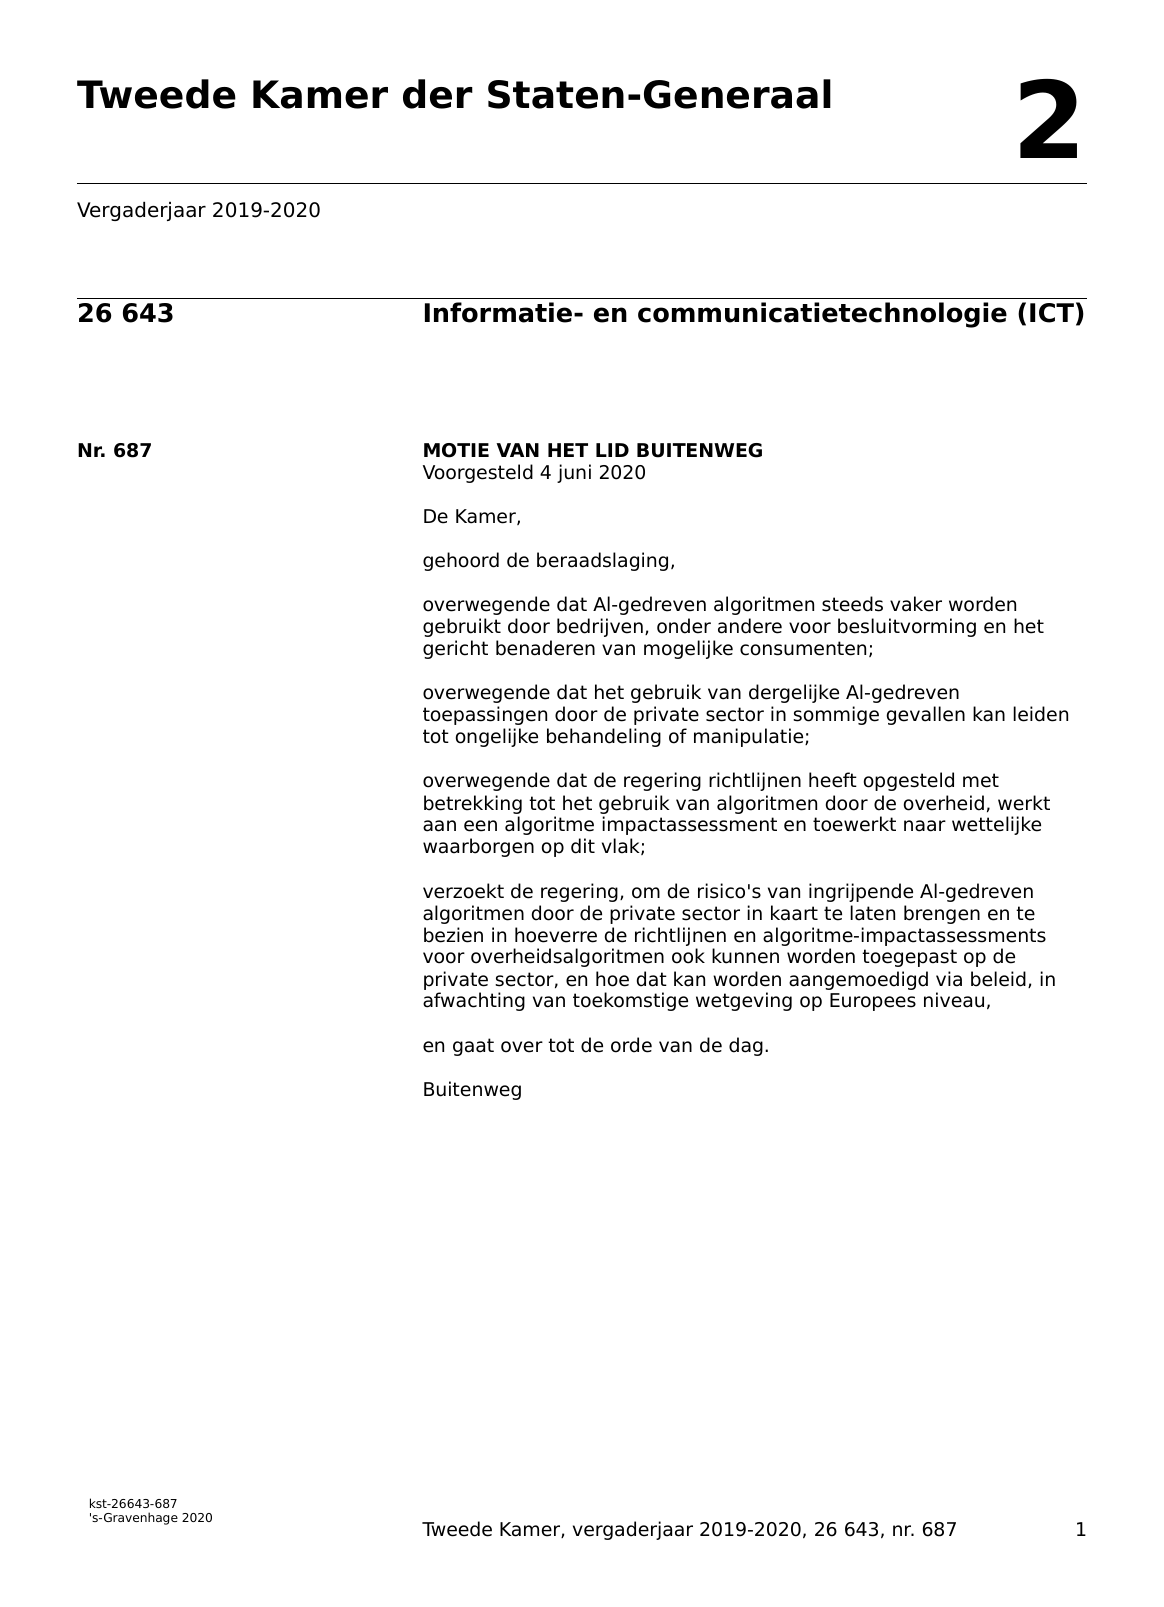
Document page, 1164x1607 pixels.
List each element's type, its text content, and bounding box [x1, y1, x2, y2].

text gehoord de beraadslaging, [422, 550, 1087, 572]
subtitle Nr. 687 MOTIE VAN HET LID BUITENWEG [77, 440, 1087, 462]
text en gaat over tot de orde van de dag. [422, 1034, 1087, 1057]
table_header 2 [886, 59, 1087, 183]
text overwegende dat Al-gedreven algoritmen steeds vaker worden gebruikt door bedrijven, onder andere voor besluitvorming en het gericht benaderen van mogelijke consumenten; [422, 594, 1087, 660]
text Buitenweg [422, 1079, 1087, 1101]
text verzoekt de regering, om de risico's van ingrijpende Al-gedreven algoritmen door de private sector in kaart te laten brengen en te bezien in hoeverre de richtlijnen en algoritme-impactassessments voor overheidsalgoritmen ook kunnen worden toegepast op de private sector, en hoe dat kan worden aangemoedigd via beleid, in afwachting van toekomstige wetgeving op Europees niveau, [422, 881, 1087, 1012]
text Voorgesteld 4 juni 2020 [422, 462, 1087, 484]
text 's-Gravenhage 2020 [88, 1511, 323, 1525]
text De Kamer, [422, 506, 1087, 528]
subtitle 26 643 Informatie- en communicatietechnologie (ICT) [77, 299, 1087, 329]
table_header Tweede Kamer der Staten-Generaal [77, 59, 886, 183]
text overwegende dat het gebruik van dergelijke Al-gedreven toepassingen door de private sector in sommige gevallen kan leiden tot ongelijke behandeling of manipulatie; [422, 682, 1087, 748]
text overwegende dat de regering richtlijnen heeft opgesteld met betrekking tot het gebruik van algoritmen door de overheid, werkt aan een algoritme impactassessment en toewerkt naar wettelijke waarborgen op dit vlak; [422, 770, 1087, 858]
text kst-26643-687 [88, 1497, 323, 1511]
table_cell Vergaderjaar 2019-2020 [77, 184, 1087, 298]
